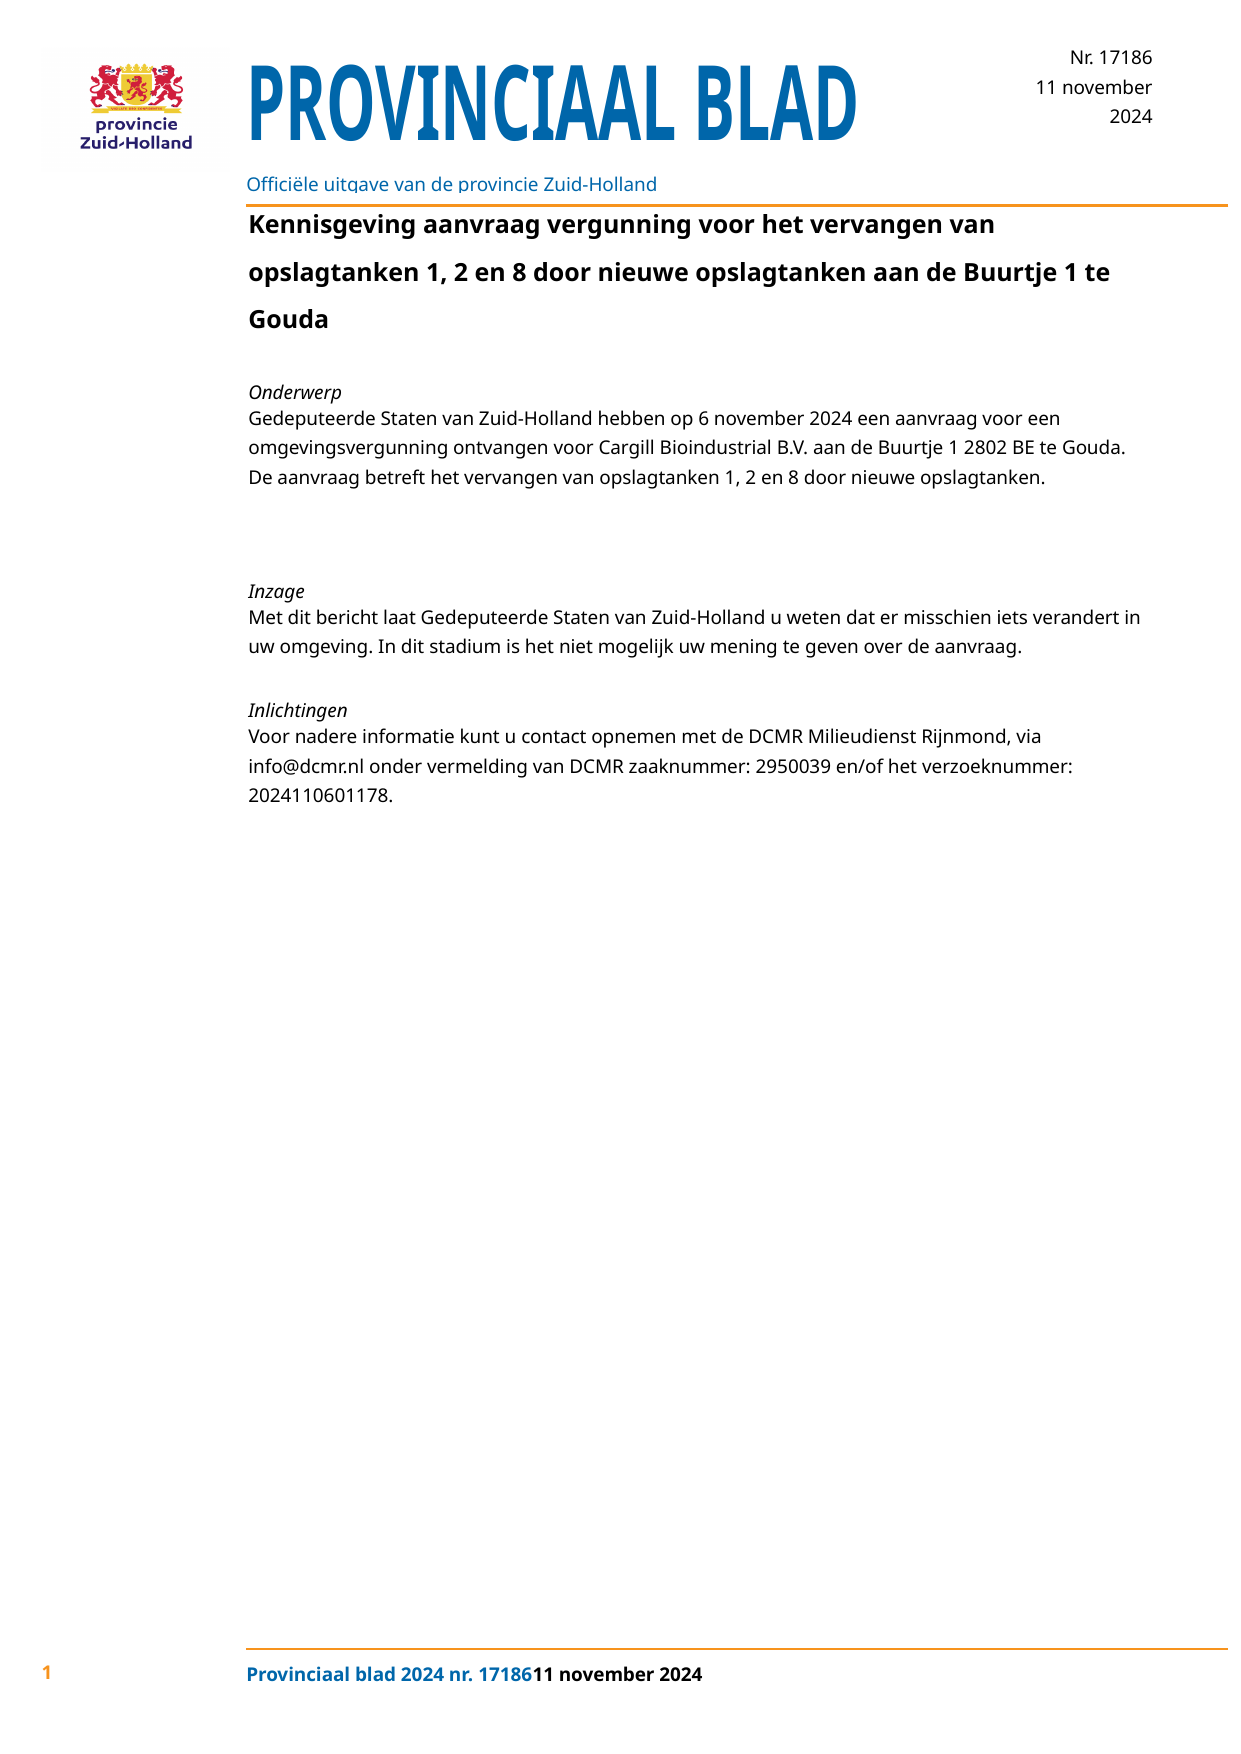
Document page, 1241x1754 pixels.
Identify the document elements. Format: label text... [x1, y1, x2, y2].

text Kennisgeving aanvraag vergunning voor het vervangen van opslagtanken 1, 2 en 8 door nieuwe opslagtanken aan de Buurtje 1 te Gouda [248, 207, 1152, 336]
text Inlichtingen [248, 698, 1152, 723]
text Gedeputeerde Staten van Zuid-Holland hebben op 6 november 2024 een aanvraag voor een omgevingsvergunning ontvangen voor Cargill Bioindustrial B.V. aan de Buurtje 1 2802 BE te Gouda. De aanvraag betreft het vervangen van opslagtanken 1, 2 en 8 door nieuwe opslagtanken. [248, 405, 1152, 490]
text Inzage [248, 578, 1152, 604]
text Voor nadere informatie kunt u contact opnemen met de DCMR Milieudienst Rijnmond, via info@dcmr.nl onder vermelding van DCMR zaaknummer: 2950039 en/of het verzoeknummer: 2024110601178. [248, 723, 1152, 808]
text Met dit bericht laat Gedeputeerde Staten van Zuid-Holland u weten dat er misschien iets verandert in uw omgeving. In dit stadium is het niet mogelijk uw mening te geven over de aanvraag. [248, 604, 1152, 659]
text Onderwerp [248, 379, 1152, 405]
picture [41, 47, 231, 172]
